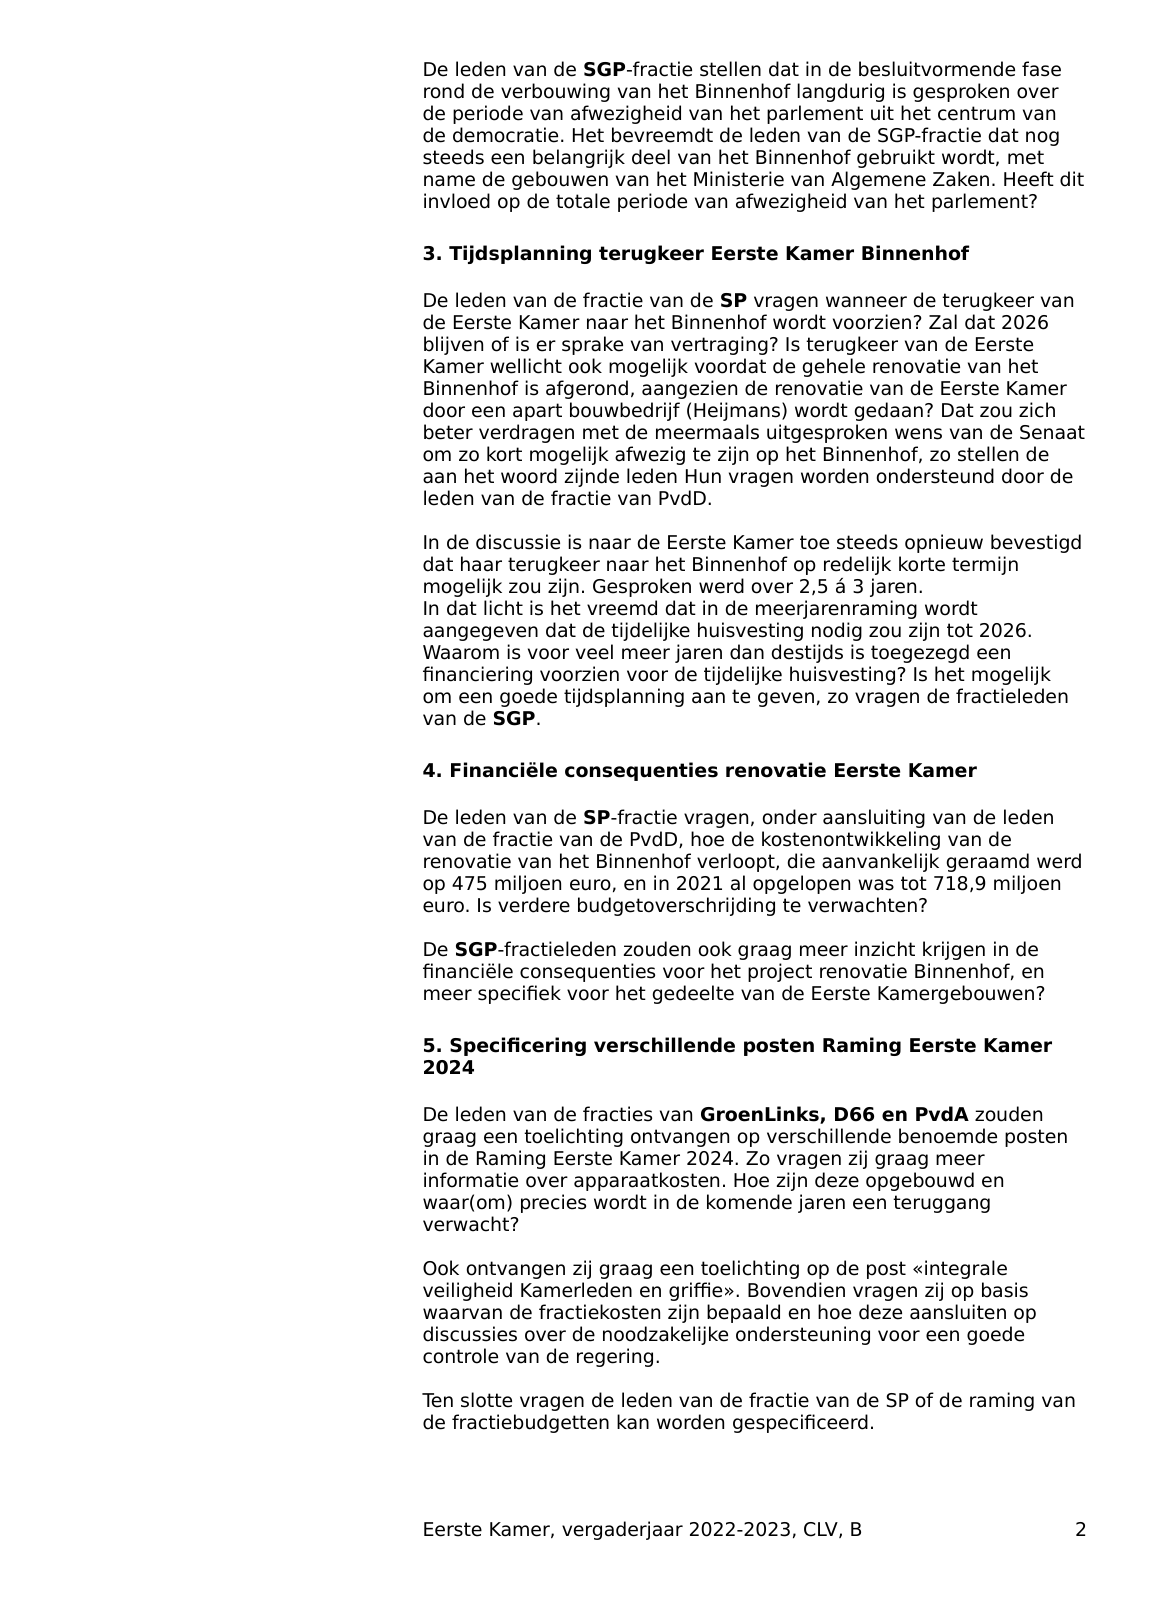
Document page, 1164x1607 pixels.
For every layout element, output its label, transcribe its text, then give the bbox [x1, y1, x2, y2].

text Ten slotte vragen de leden van de fractie van de SP of de raming van de fractiebudgetten kan worden gespecificeerd. [422, 1390, 1087, 1434]
text In dat licht is het vreemd dat in de meerjarenraming wordt aangegeven dat de tijdelijke huisvesting nodig zou zijn tot 2026. Waarom is voor veel meer jaren dan destijds is toegezegd een financiering voorzien voor de tijdelijke huisvesting? Is het mogelijk om een goede tijdsplanning aan te geven, zo vragen de fractieleden van de SGP. [422, 598, 1087, 730]
text De leden van de SP-fractie vragen, onder aansluiting van de leden van de fractie van de PvdD, hoe de kostenontwikkeling van de renovatie van het Binnenhof verloopt, die aanvankelijk geraamd werd op 475 miljoen euro, en in 2021 al opgelopen was tot 718,9 miljoen euro. Is verdere budgetoverschrijding te verwachten? [422, 807, 1087, 917]
subtitle 3. Tijdsplanning terugkeer Eerste Kamer Binnenhof [422, 243, 1087, 265]
text Ook ontvangen zij graag een toelichting op de post «integrale veiligheid Kamerleden en griffie». Bovendien vragen zij op basis waarvan de fractiekosten zijn bepaald en hoe deze aansluiten op discussies over de noodzakelijke ondersteuning voor een goede controle van de regering. [422, 1258, 1087, 1368]
subtitle 5. Specificering verschillende posten Raming Eerste Kamer 2024 [422, 1035, 1087, 1079]
subtitle 4. Financiële consequenties renovatie Eerste Kamer [422, 760, 1087, 782]
text In de discussie is naar de Eerste Kamer toe steeds opnieuw bevestigd dat haar terugkeer naar het Binnenhof op redelijk korte termijn mogelijk zou zijn. Gesproken werd over 2,5 á 3 jaren. [422, 532, 1087, 598]
text De leden van de fracties van GroenLinks, D66 en PvdA zouden graag een toelichting ontvangen op verschillende benoemde posten in de Raming Eerste Kamer 2024. Zo vragen zij graag meer informatie over apparaatkosten. Hoe zijn deze opgebouwd en waar(om) precies wordt in de komende jaren een teruggang verwacht? [422, 1104, 1087, 1236]
text De leden van de SGP-fractie stellen dat in de besluitvormende fase rond de verbouwing van het Binnenhof langdurig is gesproken over de periode van afwezigheid van het parlement uit het centrum van de democratie. Het bevreemdt de leden van de SGP-fractie dat nog steeds een belangrijk deel van het Binnenhof gebruikt wordt, met name de gebouwen van het Ministerie van Algemene Zaken. Heeft dit invloed op de totale periode van afwezigheid van het parlement? [422, 59, 1087, 213]
text De leden van de fractie van de SP vragen wanneer de terugkeer van de Eerste Kamer naar het Binnenhof wordt voorzien? Zal dat 2026 blijven of is er sprake van vertraging? Is terugkeer van de Eerste Kamer wellicht ook mogelijk voordat de gehele renovatie van het Binnenhof is afgerond, aangezien de renovatie van de Eerste Kamer door een apart bouwbedrijf (Heijmans) wordt gedaan? Dat zou zich beter verdragen met de meermaals uitgesproken wens van de Senaat om zo kort mogelijk afwezig te zijn op het Binnenhof, zo stellen de aan het woord zijnde leden Hun vragen worden ondersteund door de leden van de fractie van PvdD. [422, 290, 1087, 510]
text De SGP-fractieleden zouden ook graag meer inzicht krijgen in de financiële consequenties voor het project renovatie Binnenhof, en meer specifiek voor het gedeelte van de Eerste Kamergebouwen? [422, 939, 1087, 1005]
